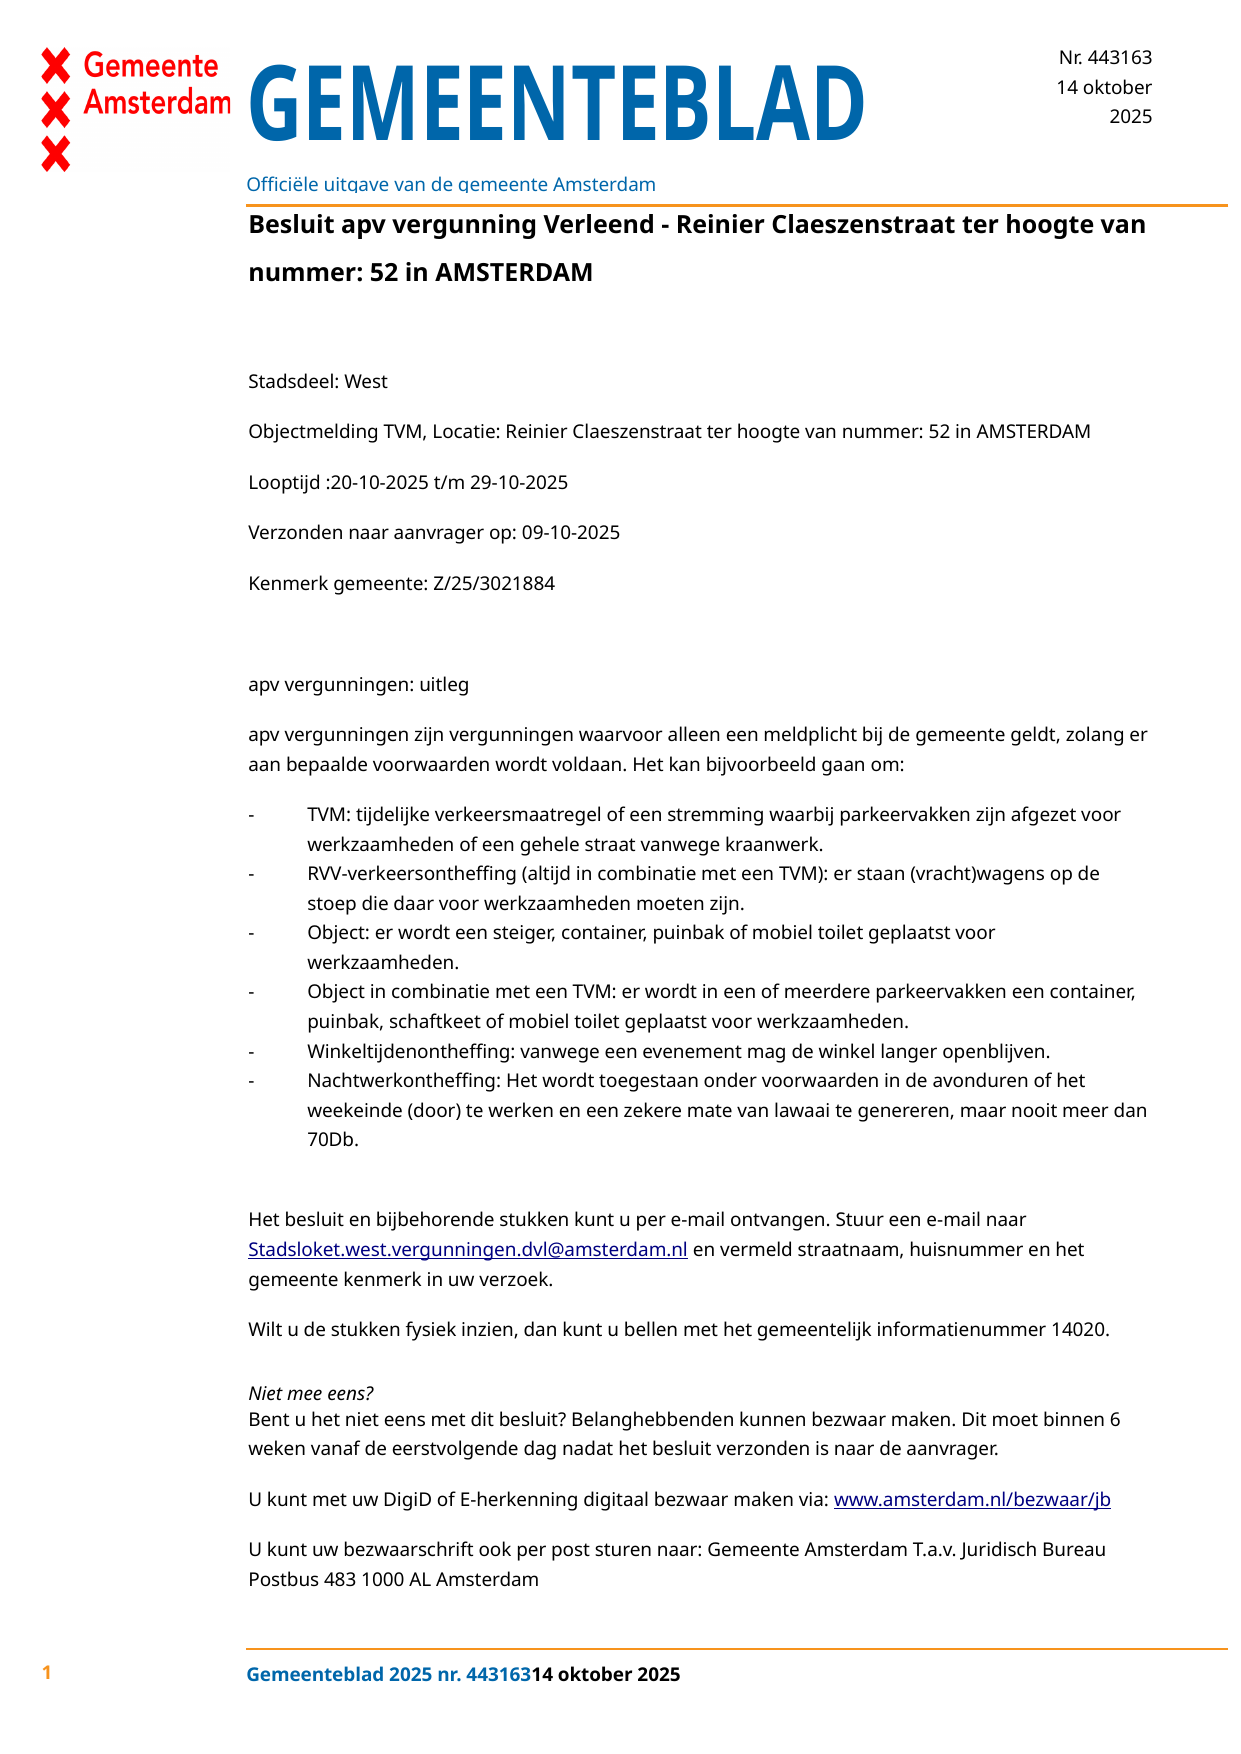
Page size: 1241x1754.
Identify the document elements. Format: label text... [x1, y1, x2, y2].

text apv vergunningen: uitleg [248, 671, 1152, 697]
text Besluit apv vergunning Verleend - Reinier Claeszenstraat ter hoogte van nummer: 52 in AMSTERDAM [248, 207, 1152, 288]
list Object: er wordt een steiger, container, puinbak of mobiel toilet geplaatst voor werkzaamheden. [248, 919, 1152, 975]
text Objectmelding TVM, Locatie: Reinier Claeszenstraat ter hoogte van nummer: 52 in AMSTERDAM [248, 419, 1152, 444]
list RVV-verkeersontheffing (altijd in combinatie met een TVM): er staan (vracht)wagens op de stoep die daar voor werkzaamheden moeten zijn. [248, 860, 1152, 916]
text Verzonden naar aanvrager op: 09-10-2025 [248, 519, 1152, 545]
list TVM: tijdelijke verkeersmaatregel of een stremming waarbij parkeervakken zijn afgezet voor werkzaamheden of een gehele straat vanwege kraanwerk. [248, 801, 1152, 857]
text U kunt met uw DigiD of E-herkenning digitaal bezwaar maken via: www.amsterdam.nl/bezwaar/jb [248, 1486, 1152, 1512]
text Het besluit en bijbehorende stukken kunt u per e-mail ontvangen. Stuur een e-mail naar Stadsloket.west.vergunningen.dvl@amsterdam.nl en vermeld straatnaam, huisnummer en het gemeente kenmerk in uw verzoek. [248, 1207, 1152, 1292]
list Winkeltijdenontheffing: vanwege een evenement mag de winkel langer openblijven. [248, 1038, 1152, 1064]
text Niet mee eens? [248, 1380, 1152, 1406]
text Bent u het niet eens met dit besluit? Belanghebbenden kunnen bezwaar maken. Dit moet binnen 6 weken vanaf de eerstvolgende dag nadat het besluit verzonden is naar de aanvrager. [248, 1406, 1152, 1461]
text U kunt uw bezwaarschrift ook per post sturen naar: Gemeente Amsterdam T.a.v. Juridisch Bureau Postbus 483 1000 AL Amsterdam [248, 1536, 1152, 1592]
picture [41, 47, 231, 172]
text apv vergunningen zijn vergunningen waarvoor alleen een meldplicht bij de gemeente geldt, zolang er aan bepaalde voorwaarden wordt voldaan. Het kan bijvoorbeeld gaan om: [248, 721, 1152, 777]
text Looptijd :20-10-2025 t/m 29-10-2025 [248, 469, 1152, 495]
text Stadsdeel: West [248, 368, 1152, 394]
text Wilt u de stukken fysiek inzien, dan kunt u bellen met het gemeentelijk informatienummer 14020. [248, 1316, 1152, 1342]
list Object in combinatie met een TVM: er wordt in een of meerdere parkeervakken een container, puinbak, schaftkeet of mobiel toilet geplaatst voor werkzaamheden. [248, 979, 1152, 1034]
list Nachtwerkontheffing: Het wordt toegestaan onder voorwaarden in de avonduren of het weekeinde (door) te werken en een zekere mate van lawaai te genereren, maar nooit meer dan 70Db. [248, 1067, 1152, 1152]
text Kenmerk gemeente: Z/25/3021884 [248, 570, 1152, 596]
